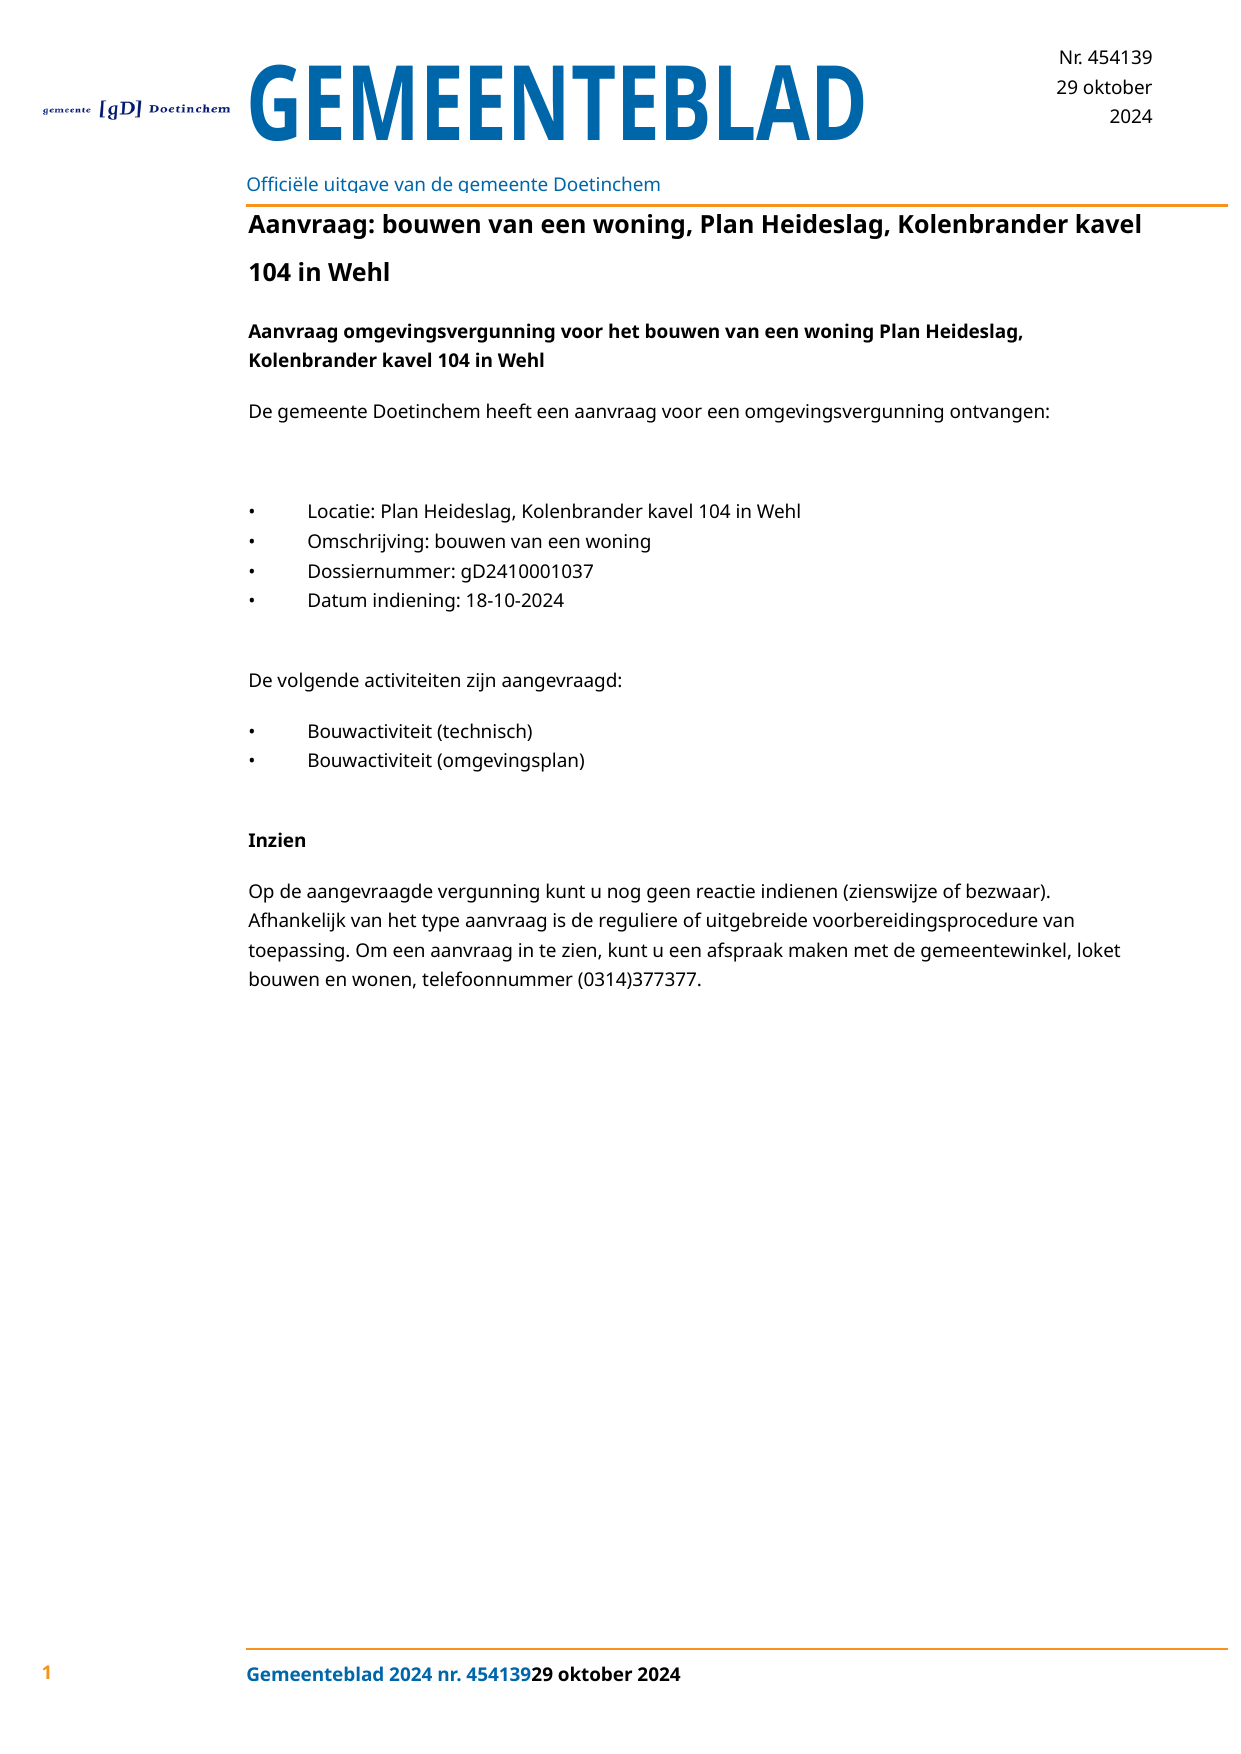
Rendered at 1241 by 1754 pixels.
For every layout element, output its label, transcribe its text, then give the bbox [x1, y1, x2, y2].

list Omschrijving: bouwen van een woning [248, 528, 1152, 554]
list Bouwactiviteit (technisch) [248, 718, 1152, 744]
list Locatie: Plan Heideslag, Kolenbrander kavel 104 in Wehl [248, 499, 1152, 524]
text Aanvraag: bouwen van een woning, Plan Heideslag, Kolenbrander kavel 104 in Wehl [248, 207, 1152, 288]
text Op de aangevraagde vergunning kunt u nog geen reactie indienen (zienswijze of bezwaar). Afhankelijk van het type aanvraag is de reguliere of uitgebreide voorbereidingsprocedure van toepassing. Om een aanvraag in te zien, kunt u een afspraak maken met de gemeentewinkel, loket bouwen en wonen, telefoonnummer (0314)377377. [248, 878, 1152, 992]
text De gemeente Doetinchem heeft een aanvraag voor een omgevingsvergunning ontvangen: [248, 398, 1152, 424]
text De volgende activiteiten zijn aangevraagd: [248, 667, 1152, 693]
list Bouwactiviteit (omgevingsplan) [248, 747, 1152, 773]
list Datum indiening: 18-10-2024 [248, 587, 1152, 613]
list Dossiernummer: gD2410001037 [248, 558, 1152, 584]
text Inzien [248, 827, 1152, 853]
text Aanvraag omgevingsvergunning voor het bouwen van een woning Plan Heideslag, Kolenbrander kavel 104 in Wehl [248, 318, 1152, 373]
picture [41, 47, 231, 172]
